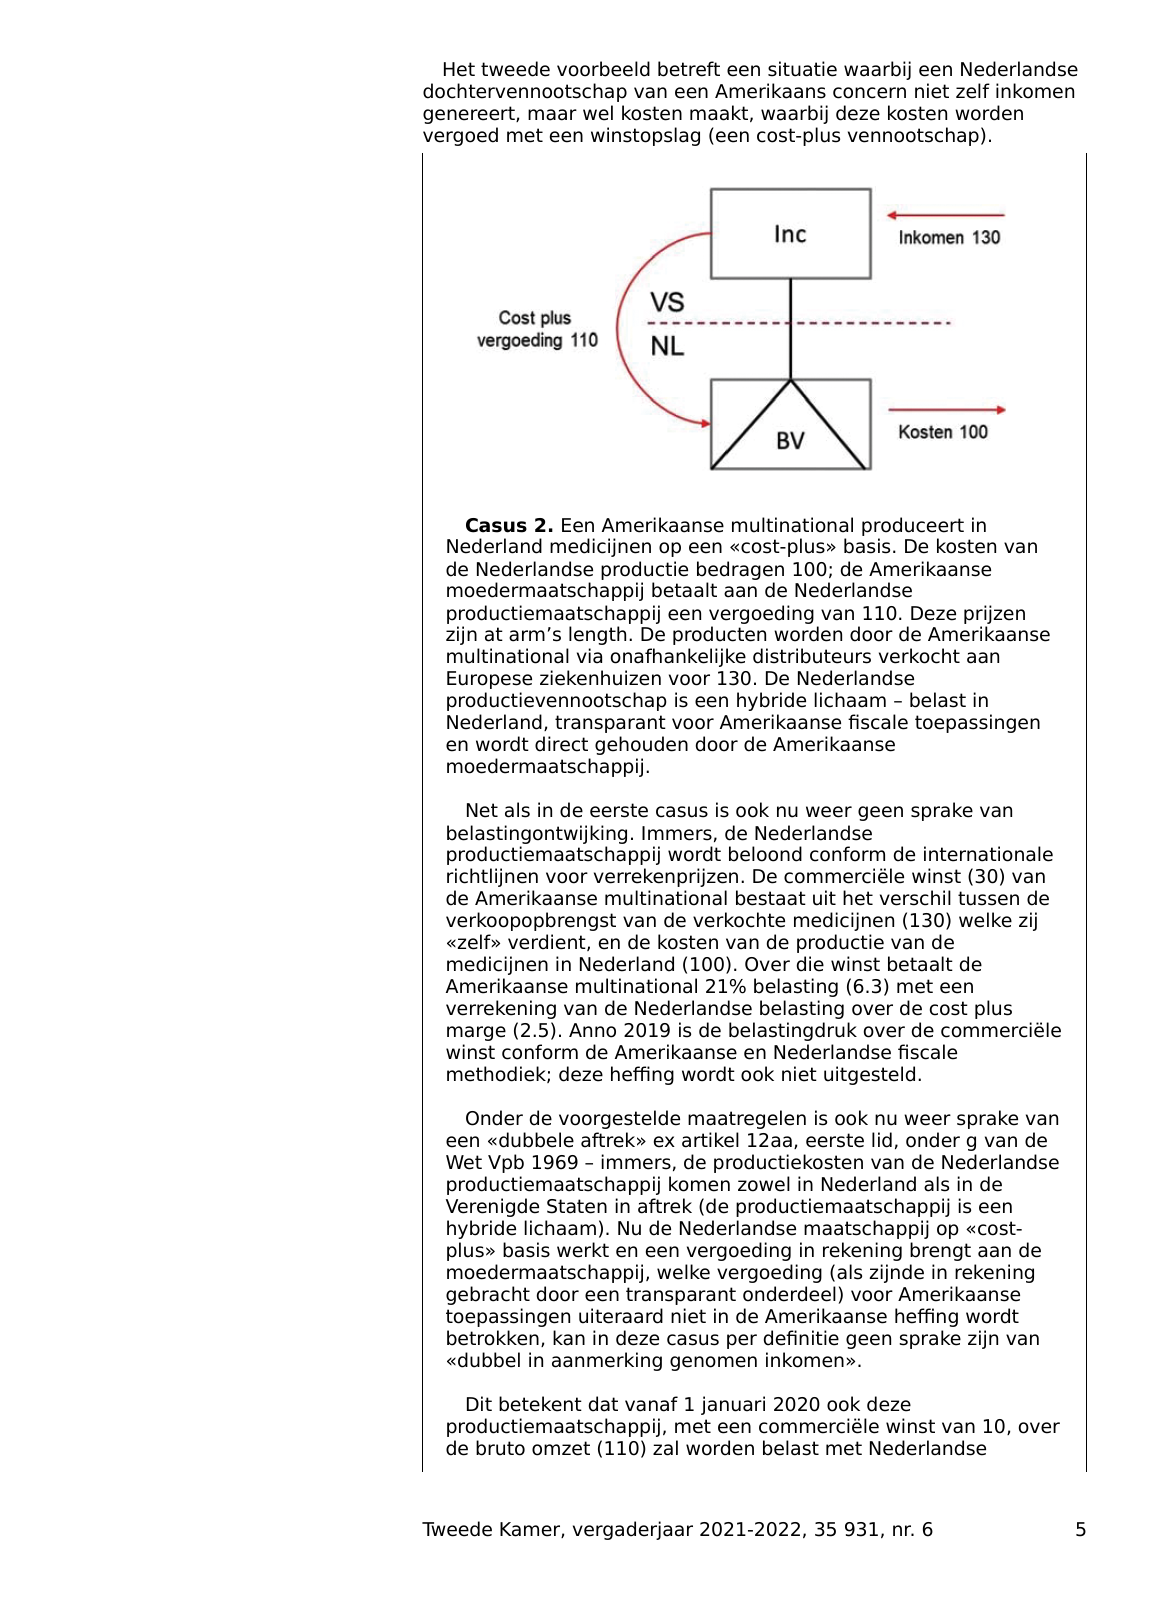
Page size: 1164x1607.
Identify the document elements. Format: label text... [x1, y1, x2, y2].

table_header Casus 2. Een Amerikaanse multinational produceert in Nederland medicijnen op een «cost-plus» basis. De kosten van de Nederlandse productie bedragen 100; de Amerikaanse moedermaatschappij betaalt aan de Nederlandse productiemaatschappij een vergoeding van 110. Deze prijzen zijn at arm’s length. De producten worden door de Amerikaanse multinational via onafhankelijke distributeurs verkocht aan Europese ziekenhuizen voor 130. De Nederlandse productievennootschap is een hybride lichaam – belast in Nederland, transparant voor Amerikaanse fiscale toepassingen en wordt direct gehouden door de Amerikaanse moedermaatschappij. Net als in de eerste casus is ook nu weer geen sprake van belastingontwijking. Immers, de Nederlandse productiemaatschappij wordt beloond conform de internationale richtlijnen voor verrekenprijzen. De commerciële winst (30) van de Amerikaanse multinational bestaat uit het verschil tussen de verkoopopbrengst van de verkochte medicijnen (130) welke zij «zelf» verdient, en de kosten van de productie van de medicijnen in Nederland (100). Over die winst betaalt de Amerikaanse multinational 21% belasting (6.3) met een verrekening van de Nederlandse belasting over de cost plus marge (2.5). Anno 2019 is de belastingdruk over de commerciële winst conform de Amerikaanse en Nederlandse fiscale methodiek; deze heffing wordt ook niet uitgesteld. Onder de voorgestelde maatregelen is ook nu weer sprake van een «dubbele aftrek» ex artikel 12aa, eerste lid, onder g van de Wet Vpb 1969 – immers, de productiekosten van de Nederlandse productiemaatschappij komen zowel in Nederland als in de Verenigde Staten in aftrek (de productiemaatschappij is een hybride lichaam). Nu de Nederlandse maatschappij op «cost-plus» basis werkt en een vergoeding in rekening brengt aan de moedermaatschappij, welke vergoeding (als zijnde in rekening gebracht door een transparant onderdeel) voor Amerikaanse toepassingen uiteraard niet in de Amerikaanse heffing wordt betrokken, kan in deze casus per definitie geen sprake zijn van «dubbel in aanmerking genomen inkomen». Dit betekent dat vanaf 1 januari 2020 ook deze productiemaatschappij, met een commerciële winst van 10, over de bruto omzet (110) zal worden belast met Nederlandse [423, 153, 1086, 1472]
text Het tweede voorbeeld betreft een situatie waarbij een Nederlandse dochtervennootschap van een Amerikaans concern niet zelf inkomen genereert, maar wel kosten maakt, waarbij deze kosten worden vergoed met een winstopslag (een cost-plus vennootschap). [422, 59, 1087, 147]
picture [445, 186, 1007, 471]
